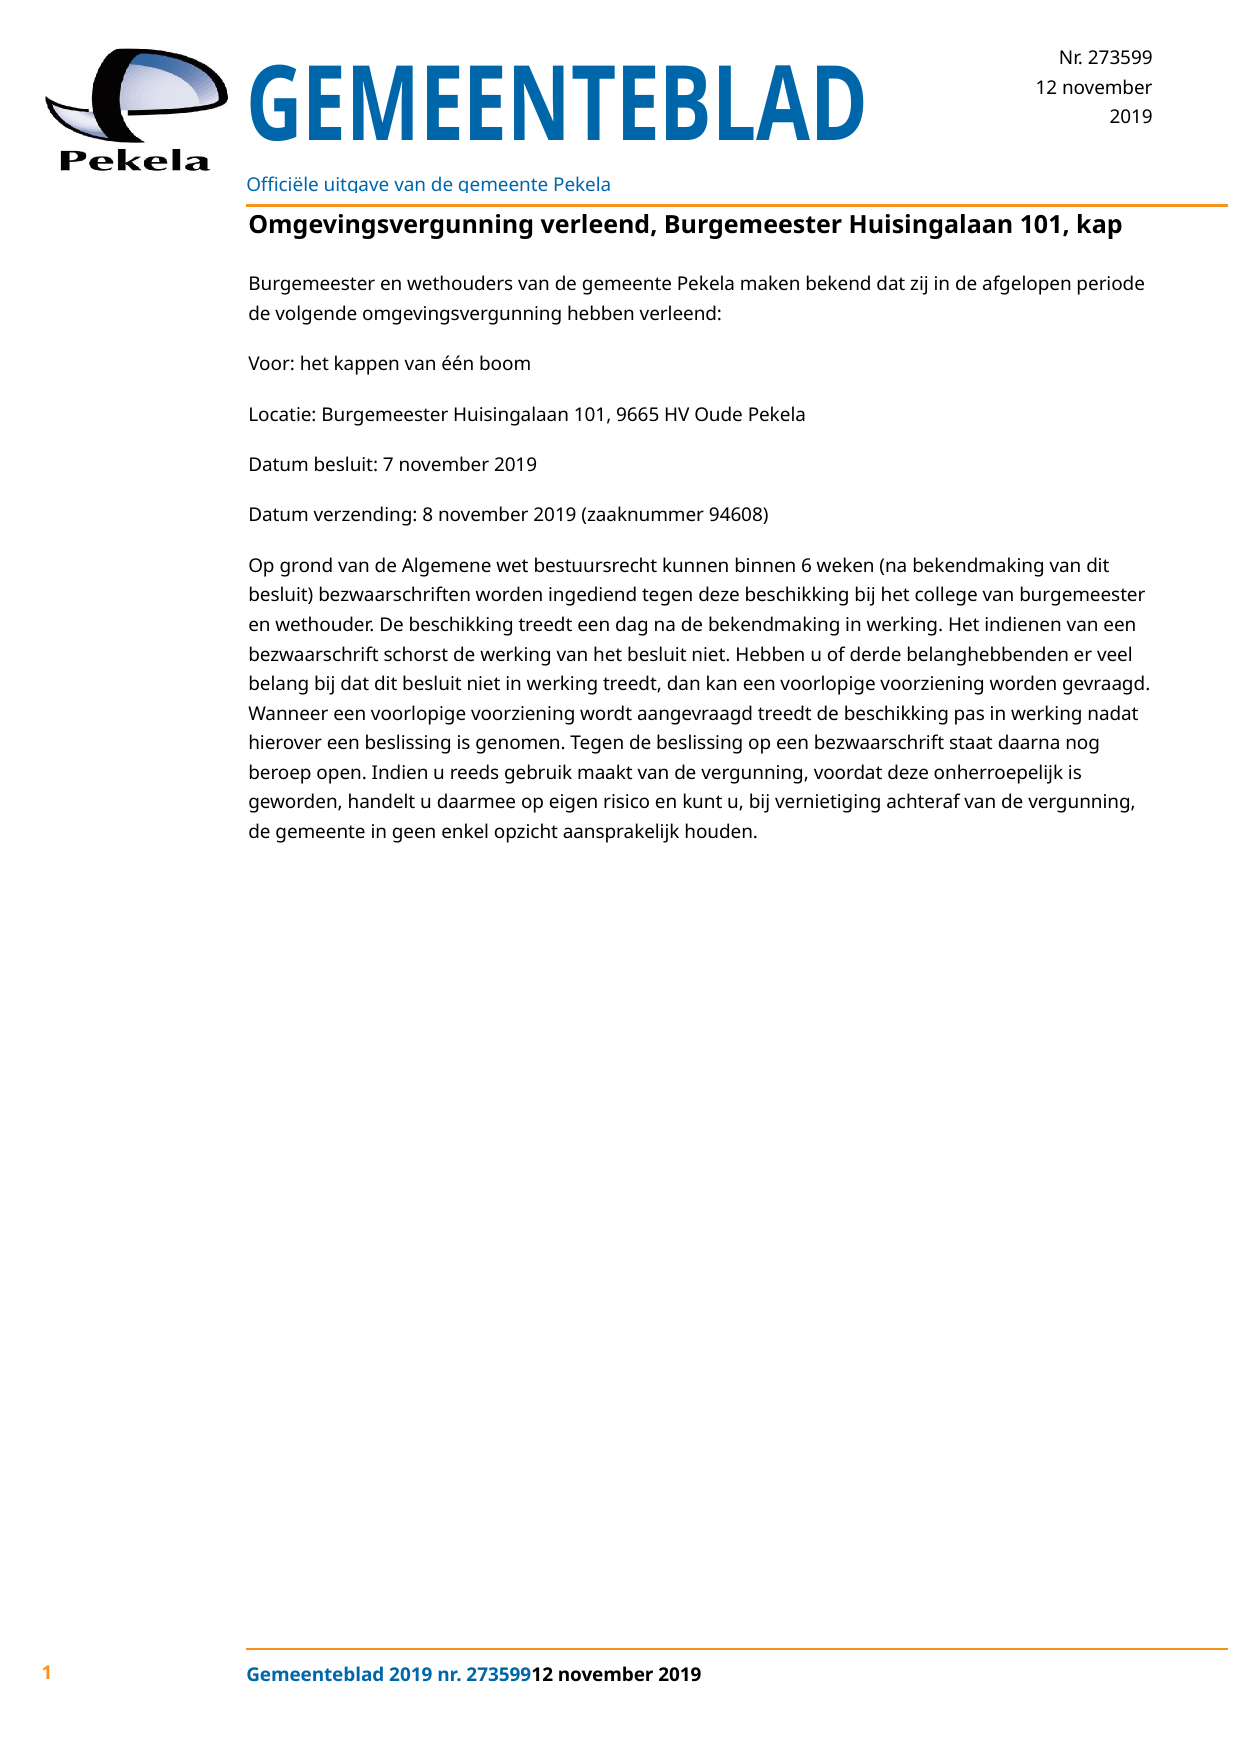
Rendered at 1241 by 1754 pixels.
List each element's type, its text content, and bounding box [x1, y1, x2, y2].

text Datum verzending: 8 november 2019 (zaaknummer 94608) [248, 502, 1152, 527]
text Burgemeester en wethouders van de gemeente Pekela maken bekend dat zij in de afgelopen periode de volgende omgevingsvergunning hebben verleend: [248, 270, 1152, 326]
text Voor: het kappen van één boom [248, 350, 1152, 376]
text Omgevingsvergunning verleend, Burgemeester Huisingalaan 101, kap [248, 207, 1152, 241]
text Op grond van de Algemene wet bestuursrecht kunnen binnen 6 weken (na bekendmaking van dit besluit) bezwaarschriften worden ingediend tegen deze beschikking bij het college van burgemeester en wethouder. De beschikking treedt een dag na de bekendmaking in werking. Het indienen van een bezwaarschrift schorst de werking van het besluit niet. Hebben u of derde belanghebbenden er veel belang bij dat dit besluit niet in werking treedt, dan kan een voorlopige voorziening worden gevraagd. Wanneer een voorlopige voorziening wordt aangevraagd treedt de beschikking pas in werking nadat hierover een beslissing is genomen. Tegen de beslissing op een bezwaarschrift staat daarna nog beroep open. Indien u reeds gebruik maakt van de vergunning, voordat deze onherroepelijk is geworden, handelt u daarmee op eigen risico en kunt u, bij vernietiging achteraf van de vergunning, de gemeente in geen enkel opzicht aansprakelijk houden. [248, 552, 1152, 844]
text Locatie: Burgemeester Huisingalaan 101, 9665 HV Oude Pekela [248, 401, 1152, 426]
picture [41, 47, 231, 172]
text Datum besluit: 7 november 2019 [248, 451, 1152, 477]
